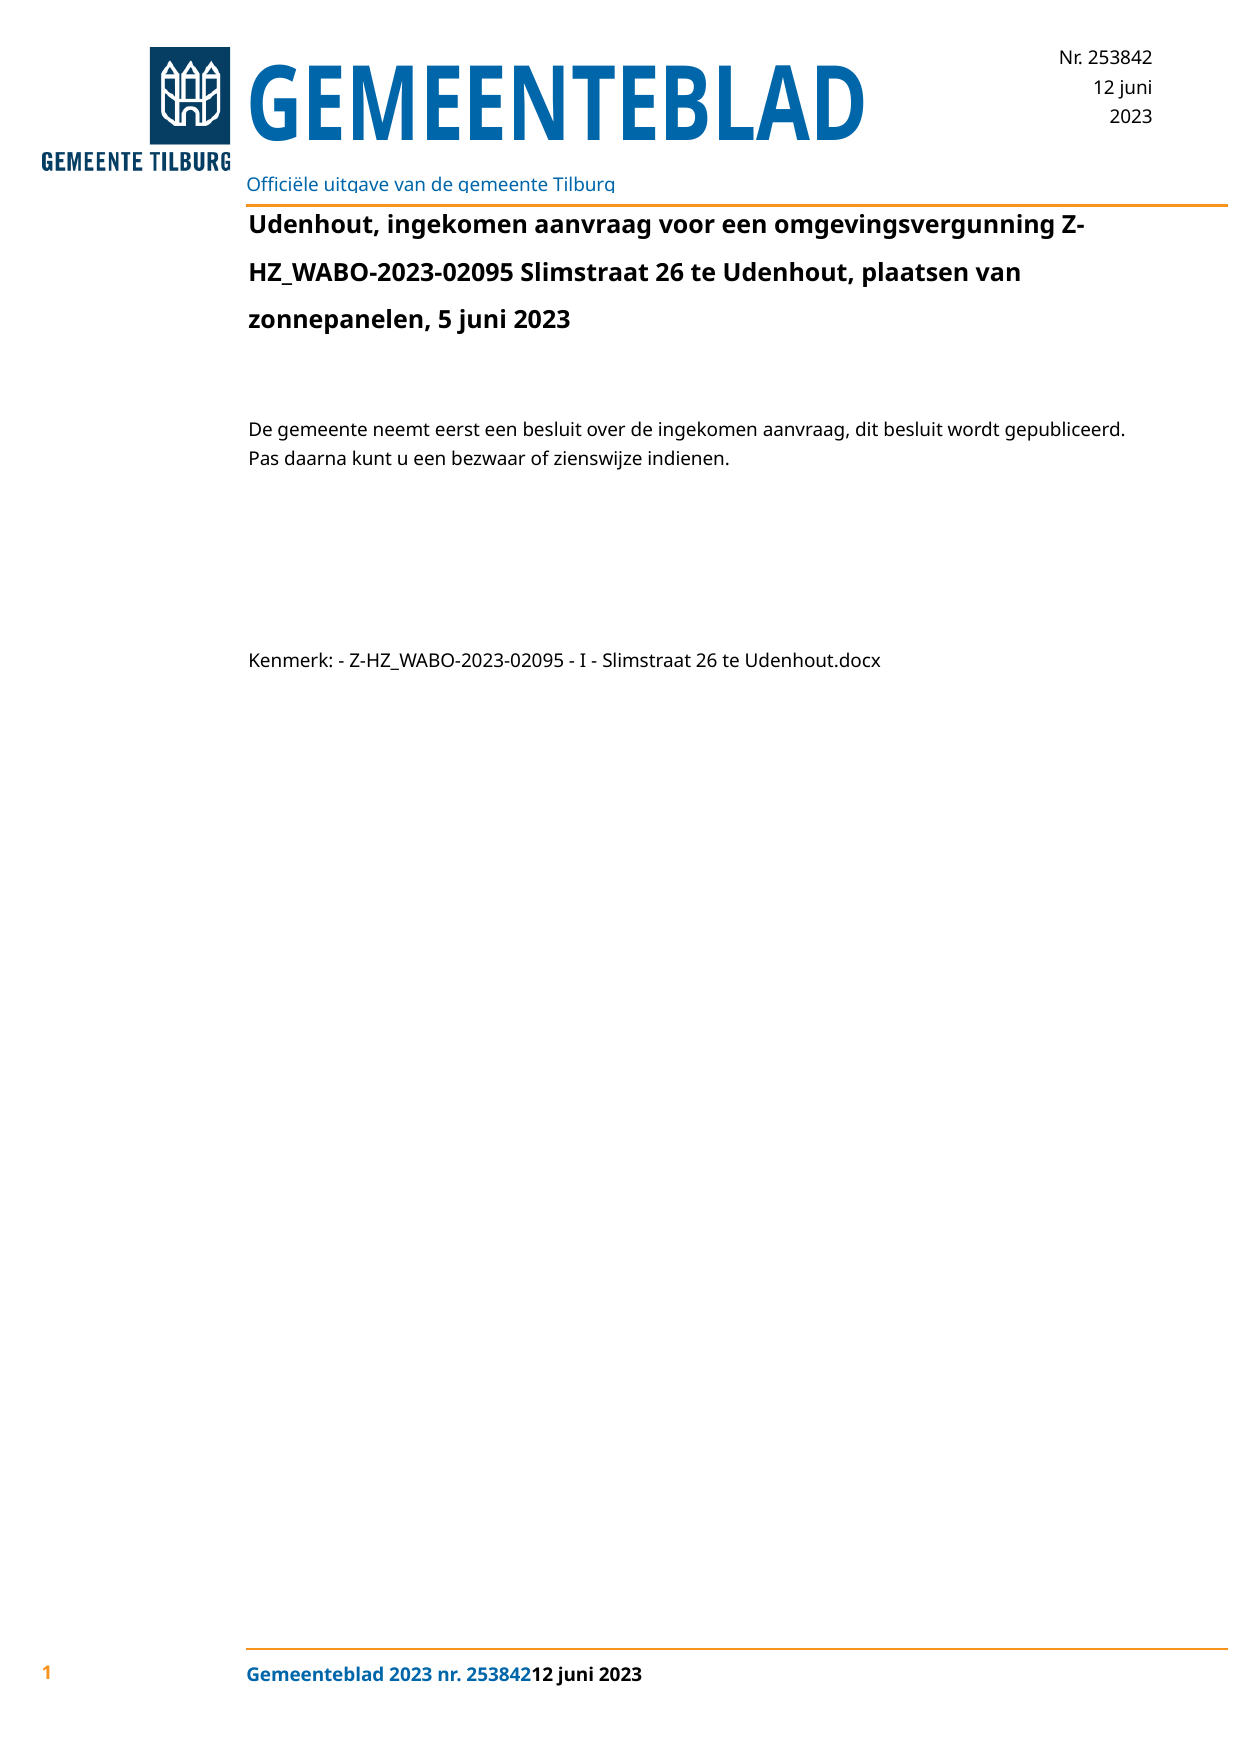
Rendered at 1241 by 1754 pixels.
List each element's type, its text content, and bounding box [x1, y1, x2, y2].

text De gemeente neemt eerst een besluit over de ingekomen aanvraag, dit besluit wordt gepubliceerd. Pas daarna kunt u een bezwaar of zienswijze indienen. [248, 416, 1152, 471]
picture [41, 47, 231, 172]
text Udenhout, ingekomen aanvraag voor een omgevingsvergunning Z-HZ_WABO-2023-02095 Slimstraat 26 te Udenhout, plaatsen van zonnepanelen, 5 juni 2023 [248, 207, 1152, 336]
text Kenmerk: - Z-HZ_WABO-2023-02095 - I - Slimstraat 26 te Udenhout.docx [248, 647, 1152, 673]
